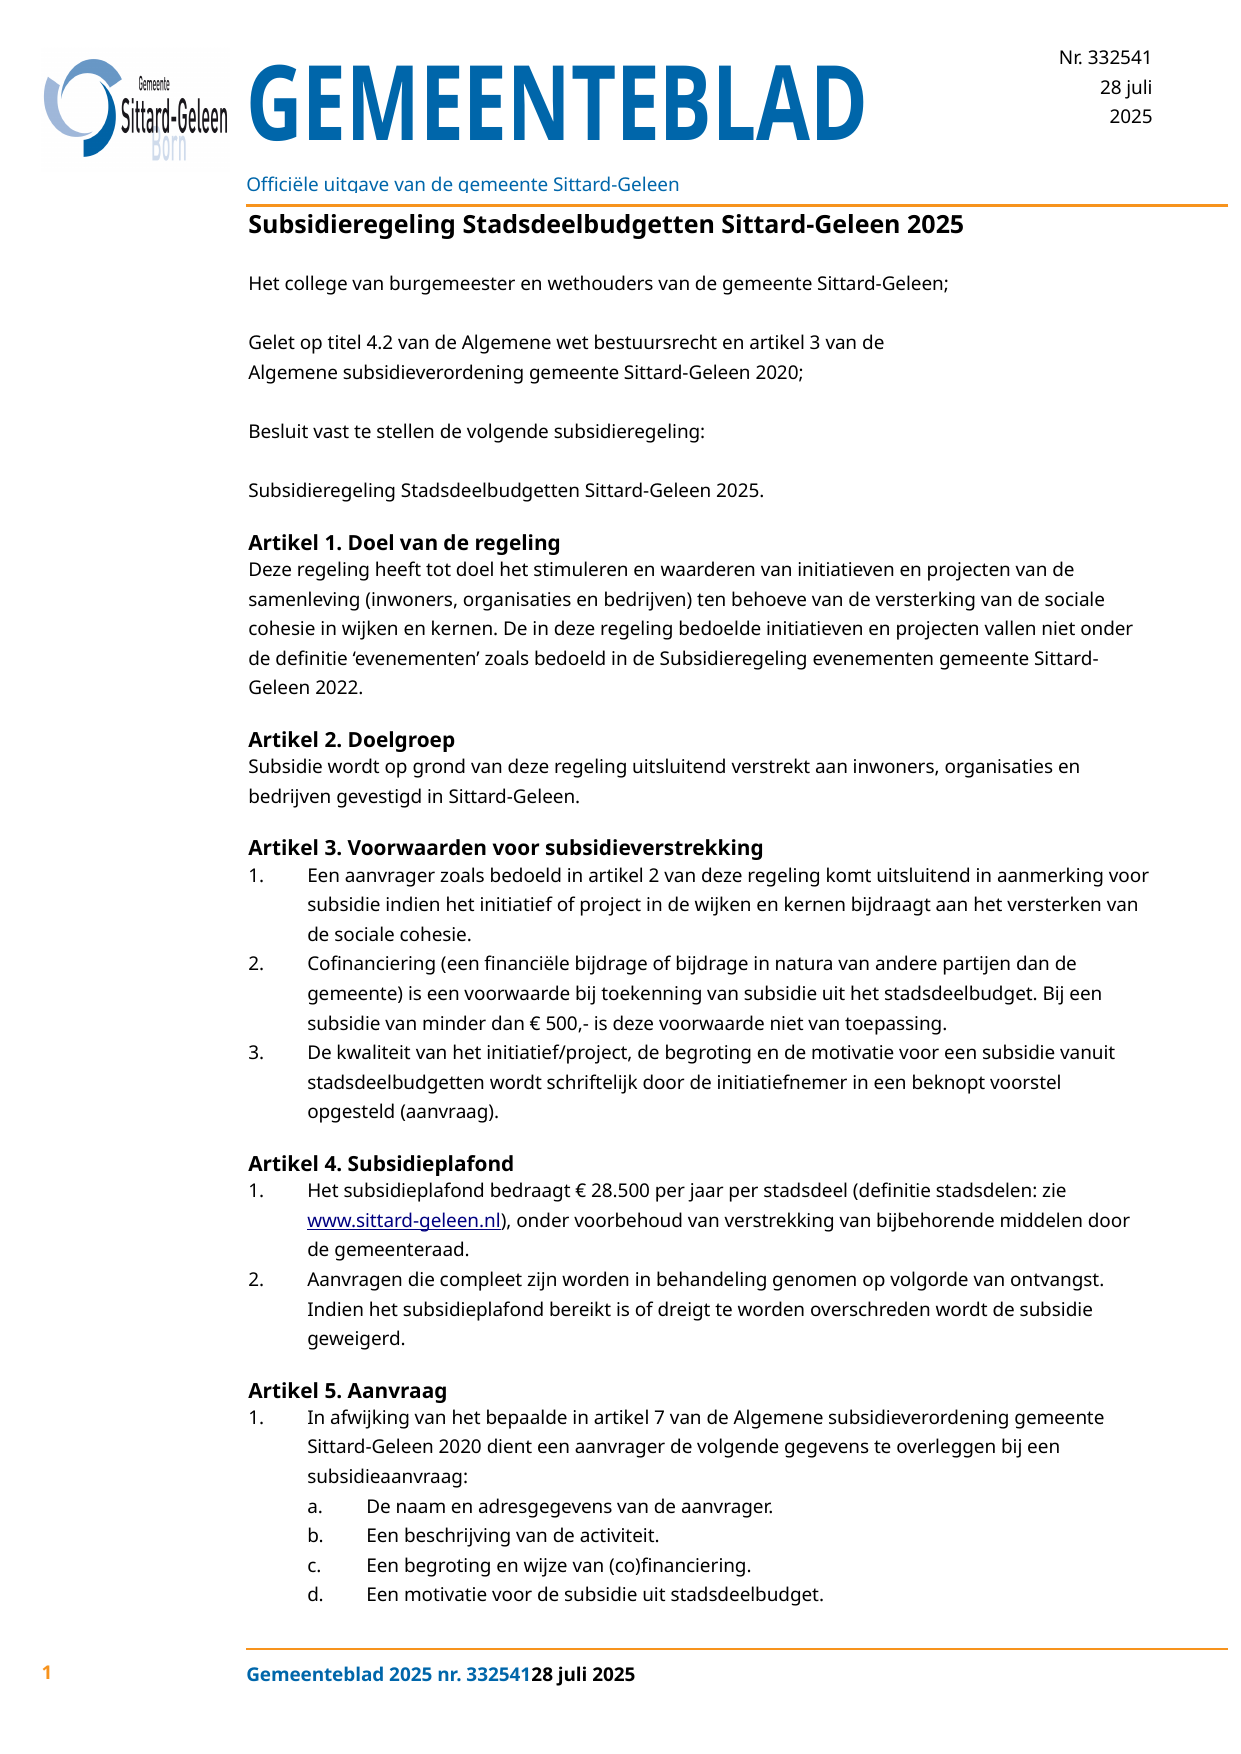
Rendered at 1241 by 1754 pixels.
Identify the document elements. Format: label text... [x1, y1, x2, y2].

list De kwaliteit van het initiatief/project, de begroting en de motivatie voor een subsidie vanuit stadsdeelbudgetten wordt schriftelijk door de initiatiefnemer in een beknopt voorstel opgesteld (aanvraag). [248, 1039, 1152, 1124]
list Een beschrijving van de activiteit. [307, 1522, 1152, 1548]
text Subsidieregeling Stadsdeelbudgetten Sittard-Geleen 2025. [248, 477, 1152, 503]
text Gelet op titel 4.2 van de Algemene wet bestuursrecht en artikel 3 van de [248, 329, 1152, 355]
picture [41, 47, 231, 172]
text Artikel 2. Doelgroep [248, 725, 1152, 753]
text Artikel 4. Subsidieplafond [248, 1149, 1152, 1177]
text Deze regeling heeft tot doel het stimuleren en waarderen van initiatieven en projecten van de samenleving (inwoners, organisaties en bedrijven) ten behoeve van de versterking van de sociale cohesie in wijken en kernen. De in deze regeling bedoelde initiatieven en projecten vallen niet onder de definitie ‘evenementen’ zoals bedoeld in de Subsidieregeling evenementen gemeente Sittard-Geleen 2022. [248, 556, 1152, 700]
text Het college van burgemeester en wethouders van de gemeente Sittard-Geleen; [248, 270, 1152, 296]
list Het subsidieplafond bedraagt € 28.500 per jaar per stadsdeel (definitie stadsdelen: zie www.sittard-geleen.nl), onder voorbehoud van verstrekking van bijbehorende middelen door de gemeenteraad. [248, 1177, 1152, 1262]
text Algemene subsidieverordening gemeente Sittard-Geleen 2020; [248, 359, 1152, 385]
list Een aanvrager zoals bedoeld in artikel 2 van deze regeling komt uitsluitend in aanmerking voor subsidie indien het initiatief of project in de wijken en kernen bijdraagt aan het versterken van de sociale cohesie. [248, 862, 1152, 947]
text Subsidieregeling Stadsdeelbudgetten Sittard-Geleen 2025 [248, 207, 1152, 241]
list Aanvragen die compleet zijn worden in behandeling genomen op volgorde van ontvangst. Indien het subsidieplafond bereikt is of dreigt te worden overschreden wordt de subsidie geweigerd. [248, 1266, 1152, 1351]
list De naam en adresgegevens van de aanvrager. [307, 1493, 1152, 1519]
text Besluit vast te stellen de volgende subsidieregeling: [248, 418, 1152, 444]
text Artikel 5. Aanvraag [248, 1376, 1152, 1404]
list Een motivatie voor de subsidie uit stadsdeelbudget. [307, 1582, 1152, 1607]
list Cofinanciering (een financiële bijdrage of bijdrage in natura van andere partijen dan de gemeente) is een voorwaarde bij toekenning van subsidie uit het stadsdeelbudget. Bij een subsidie van minder dan € 500,- is deze voorwaarde niet van toepassing. [248, 951, 1152, 1036]
list In afwijking van het bepaalde in artikel 7 van de Algemene subsidieverordening gemeente Sittard-Geleen 2020 dient een aanvrager de volgende gegevens te overleggen bij een subsidieaanvraag: [248, 1404, 1152, 1489]
list Een begroting en wijze van (co)financiering. [307, 1552, 1152, 1578]
text Artikel 3. Voorwaarden voor subsidieverstrekking [248, 833, 1152, 862]
text Artikel 1. Doel van de regeling [248, 528, 1152, 556]
text Subsidie wordt op grond van deze regeling uitsluitend verstrekt aan inwoners, organisaties en bedrijven gevestigd in Sittard-Geleen. [248, 753, 1152, 809]
